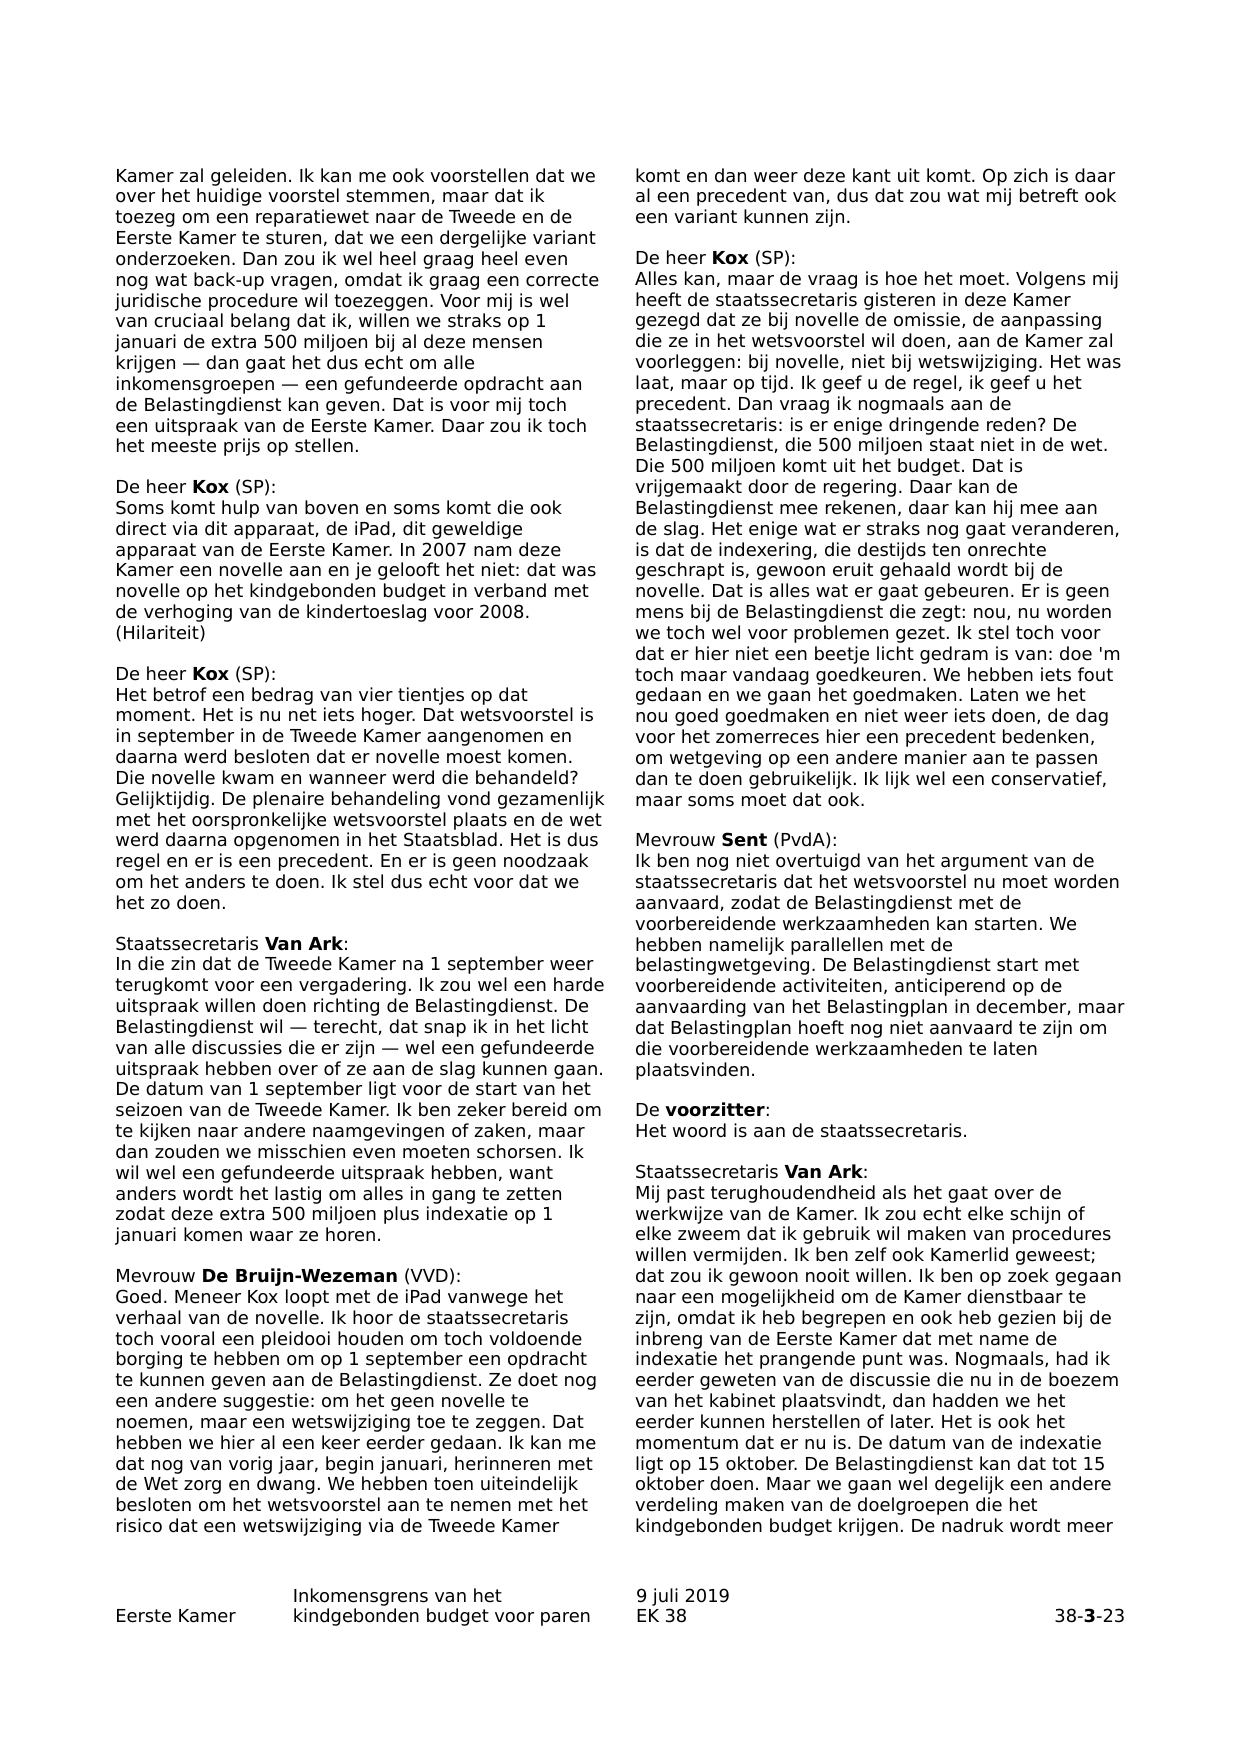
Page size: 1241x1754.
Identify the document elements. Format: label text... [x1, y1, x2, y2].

text Soms komt hulp van boven en soms komt die ook direct via dit apparaat, de iPad, dit geweldige apparaat van de Eerste Kamer. In 2007 nam deze Kamer een novelle aan en je gelooft het niet: dat was novelle op het kindgebonden budget in verband met de verhoging van de kindertoeslag voor 2008. [115, 498, 605, 623]
text Het betrof een bedrag van vier tientjes op dat moment. Het is nu net iets hoger. Dat wetsvoorstel is in september in de Tweede Kamer aangenomen en daarna werd besloten dat er novelle moest komen. Die novelle kwam en wanneer werd die behandeld? Gelijktijdig. De plenaire behandeling vond gezamenlijk met het oorspronkelijke wetsvoorstel plaats en de wet werd daarna opgenomen in het Staatsblad. Het is dus regel en er is een precedent. En er is geen noodzaak om het anders te doen. Ik stel dus echt voor dat we het zo doen. [115, 684, 605, 913]
text komt en dan weer deze kant uit komt. Op zich is daar al een precedent van, dus dat zou wat mij betreft ook een variant kunnen zijn. [635, 165, 1125, 228]
text Staatssecretaris Van Ark: [115, 933, 605, 954]
text Ik ben nog niet overtuigd van het argument van de staatssecretaris dat het wetsvoorstel nu moet worden aanvaard, zodat de Belastingdienst met de voorbereidende werkzaamheden kan starten. We hebben namelijk parallellen met de belastingwetgeving. De Belastingdienst start met voorbereidende activiteiten, anticiperend op de aanvaarding van het Belastingplan in december, maar dat Belastingplan hoeft nog niet aanvaard te zijn om die voorbereidende werkzaamheden te laten plaatsvinden. [635, 851, 1125, 1080]
text In die zin dat de Tweede Kamer na 1 september weer terugkomt voor een vergadering. Ik zou wel een harde uitspraak willen doen richting de Belastingdienst. De Belastingdienst wil — terecht, dat snap ik in het licht van alle discussies die er zijn — wel een gefundeerde uitspraak hebben over of ze aan de slag kunnen gaan. De datum van 1 september ligt voor de start van het seizoen van de Tweede Kamer. Ik ben zeker bereid om te kijken naar andere naamgevingen of zaken, maar dan zouden we misschien even moeten schorsen. Ik wil wel een gefundeerde uitspraak hebben, want anders wordt het lastig om alles in gang te zetten zodat deze extra 500 miljoen plus indexatie op 1 januari komen waar ze horen. [115, 954, 605, 1246]
text Mevrouw Sent (PvdA): [635, 830, 1125, 851]
text De heer Kox (SP): [115, 663, 605, 684]
text De heer Kox (SP): [115, 477, 605, 498]
text Het woord is aan de staatssecretaris. [635, 1121, 1125, 1142]
text De voorzitter: [635, 1100, 1125, 1121]
text De heer Kox (SP): [635, 248, 1125, 268]
text Mij past terughoudendheid als het gaat over de werkwijze van de Kamer. Ik zou echt elke schijn of elke zweem dat ik gebruik wil maken van procedures willen vermijden. Ik ben zelf ook Kamerlid geweest; dat zou ik gewoon nooit willen. Ik ben op zoek gegaan naar een mogelijkheid om de Kamer dienstbaar te zijn, omdat ik heb begrepen en ook heb gezien bij de inbreng van de Eerste Kamer dat met name de indexatie het prangende punt was. Nogmaals, had ik eerder geweten van de discussie die nu in de boezem van het kabinet plaatsvindt, dan hadden we het eerder kunnen herstellen of later. Het is ook het momentum dat er nu is. De datum van de indexatie ligt op 15 oktober. De Belastingdienst kan dat tot 15 oktober doen. Maar we gaan wel degelijk een andere verdeling maken van de doelgroepen die het kindgebonden budget krijgen. De nadruk wordt meer [635, 1182, 1125, 1537]
text Mevrouw De Bruijn-Wezeman (VVD): [115, 1266, 605, 1287]
text Kamer zal geleiden. Ik kan me ook voorstellen dat we over het huidige voorstel stemmen, maar dat ik toezeg om een reparatiewet naar de Tweede en de Eerste Kamer te sturen, dat we een dergelijke variant onderzoeken. Dan zou ik wel heel graag heel even nog wat back-up vragen, omdat ik graag een correcte juridische procedure wil toezeggen. Voor mij is wel van cruciaal belang dat ik, willen we straks op 1 januari de extra 500 miljoen bij al deze mensen krijgen — dan gaat het dus echt om alle inkomensgroepen — een gefundeerde opdracht aan de Belastingdienst kan geven. Dat is voor mij toch een uitspraak van de Eerste Kamer. Daar zou ik toch het meeste prijs op stellen. [115, 165, 605, 457]
text Alles kan, maar de vraag is hoe het moet. Volgens mij heeft de staatssecretaris gisteren in deze Kamer gezegd dat ze bij novelle de omissie, de aanpassing die ze in het wetsvoorstel wil doen, aan de Kamer zal voorleggen: bij novelle, niet bij wetswijziging. Het was laat, maar op tijd. Ik geef u de regel, ik geef u het precedent. Dan vraag ik nogmaals aan de staatssecretaris: is er enige dringende reden? De Belastingdienst, die 500 miljoen staat niet in de wet. Die 500 miljoen komt uit het budget. Dat is vrijgemaakt door de regering. Daar kan de Belastingdienst mee rekenen, daar kan hij mee aan de slag. Het enige wat er straks nog gaat veranderen, is dat de indexering, die destijds ten onrechte geschrapt is, gewoon eruit gehaald wordt bij de novelle. Dat is alles wat er gaat gebeuren. Er is geen mens bij de Belastingdienst die zegt: nou, nu worden we toch wel voor problemen gezet. Ik stel toch voor dat er hier niet een beetje licht gedram is van: doe 'm toch maar vandaag goedkeuren. We hebben iets fout gedaan en we gaan het goedmaken. Laten we het nou goed goedmaken en niet weer iets doen, de dag voor het zomerreces hier een precedent bedenken, om wetgeving op een andere manier aan te passen dan te doen gebruikelijk. Ik lijk wel een conservatief, maar soms moet dat ook. [635, 268, 1125, 810]
text Staatssecretaris Van Ark: [635, 1162, 1125, 1182]
text (Hilariteit) [115, 623, 605, 643]
text Goed. Meneer Kox loopt met de iPad vanwege het verhaal van de novelle. Ik hoor de staatssecretaris toch vooral een pleidooi houden om toch voldoende borging te hebben om op 1 september een opdracht te kunnen geven aan de Belastingdienst. Ze doet nog een andere suggestie: om het geen novelle te noemen, maar een wetswijziging toe te zeggen. Dat hebben we hier al een keer eerder gedaan. Ik kan me dat nog van vorig jaar, begin januari, herinneren met de Wet zorg en dwang. We hebben toen uiteindelijk besloten om het wetsvoorstel aan te nemen met het risico dat een wetswijziging via de Tweede Kamer [115, 1287, 605, 1537]
